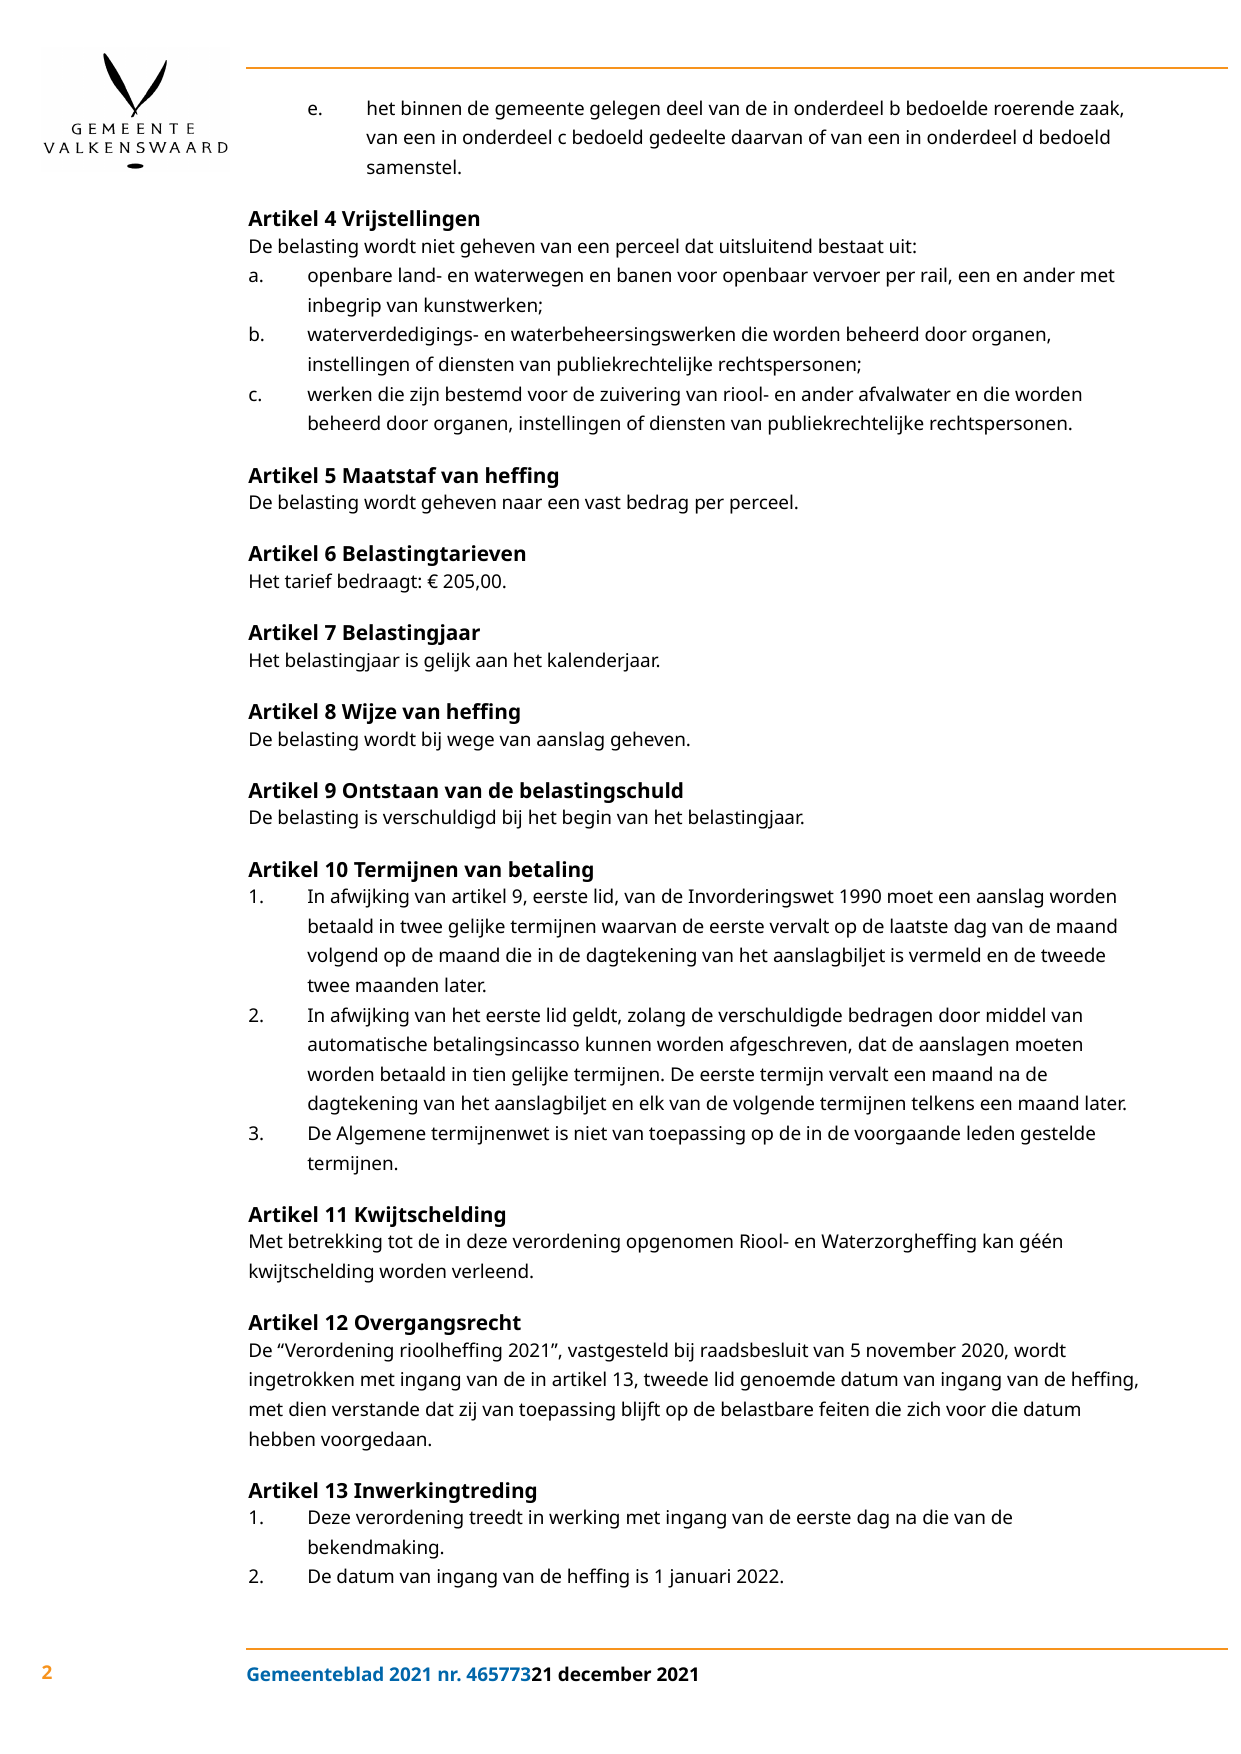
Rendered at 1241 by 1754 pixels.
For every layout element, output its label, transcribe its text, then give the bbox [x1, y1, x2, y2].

text Artikel 7 Belastingjaar [248, 618, 1152, 647]
text Artikel 13 Inwerkingtreding [248, 1476, 1152, 1504]
text Met betrekking tot de in deze verordening opgenomen Riool- en Waterzorgheffing kan géén kwijtschelding worden verleend. [248, 1228, 1152, 1284]
text De belasting is verschuldigd bij het begin van het belastingjaar. [248, 804, 1152, 830]
text Artikel 9 Ontstaan van de belastingschuld [248, 776, 1152, 804]
text Artikel 8 Wijze van heffing [248, 697, 1152, 726]
list De datum van ingang van de heffing is 1 januari 2022. [248, 1564, 1152, 1589]
text Het tarief bedraagt: € 205,00. [248, 568, 1152, 594]
text De belasting wordt bij wege van aanslag geheven. [248, 726, 1152, 751]
text De belasting wordt niet geheven van een perceel dat uitsluitend bestaat uit: [248, 233, 1152, 258]
text Artikel 5 Maatstaf van heffing [248, 461, 1152, 489]
list De Algemene termijnenwet is niet van toepassing op de in de voorgaande leden gestelde termijnen. [248, 1120, 1152, 1175]
text Artikel 6 Belastingtarieven [248, 539, 1152, 568]
text Artikel 10 Termijnen van betaling [248, 855, 1152, 883]
list werken die zijn bestemd voor de zuivering van riool- en ander afvalwater en die worden beheerd door organen, instellingen of diensten van publiekrechtelijke rechtspersonen. [248, 381, 1152, 436]
text De belasting wordt geheven naar een vast bedrag per perceel. [248, 489, 1152, 515]
picture [41, 47, 231, 172]
list openbare land- en waterwegen en banen voor openbaar vervoer per rail, een en ander met inbegrip van kunstwerken; [248, 262, 1152, 318]
text De “Verordening rioolheffing 2021”, vastgesteld bij raadsbesluit van 5 november 2020, wordt ingetrokken met ingang van de in artikel 13, tweede lid genoemde datum van ingang van de heffing, met dien verstande dat zij van toepassing blijft op de belastbare feiten die zich voor die datum hebben voorgedaan. [248, 1337, 1152, 1451]
list het binnen de gemeente gelegen deel van de in onderdeel b bedoelde roerende zaak, van een in onderdeel c bedoeld gedeelte daarvan of van een in onderdeel d bedoeld samenstel. [307, 95, 1152, 180]
text Artikel 11 Kwijtschelding [248, 1200, 1152, 1228]
text Het belastingjaar is gelijk aan het kalenderjaar. [248, 647, 1152, 673]
list In afwijking van het eerste lid geldt, zolang de verschuldigde bedragen door middel van automatische betalingsincasso kunnen worden afgeschreven, dat de aanslagen moeten worden betaald in tien gelijke termijnen. De eerste termijn vervalt een maand na de dagtekening van het aanslagbiljet en elk van de volgende termijnen telkens een maand later. [248, 1002, 1152, 1116]
list In afwijking van artikel 9, eerste lid, van de Invorderingswet 1990 moet een aanslag worden betaald in twee gelijke termijnen waarvan de eerste vervalt op de laatste dag van de maand volgend op de maand die in de dagtekening van het aanslagbiljet is vermeld en de tweede twee maanden later. [248, 883, 1152, 998]
list waterverdedigings- en waterbeheersingswerken die worden beheerd door organen, instellingen of diensten van publiekrechtelijke rechtspersonen; [248, 322, 1152, 377]
text Artikel 12 Overgangsrecht [248, 1308, 1152, 1337]
list Deze verordening treedt in werking met ingang van de eerste dag na die van de bekendmaking. [248, 1504, 1152, 1560]
text Artikel 4 Vrijstellingen [248, 204, 1152, 233]
